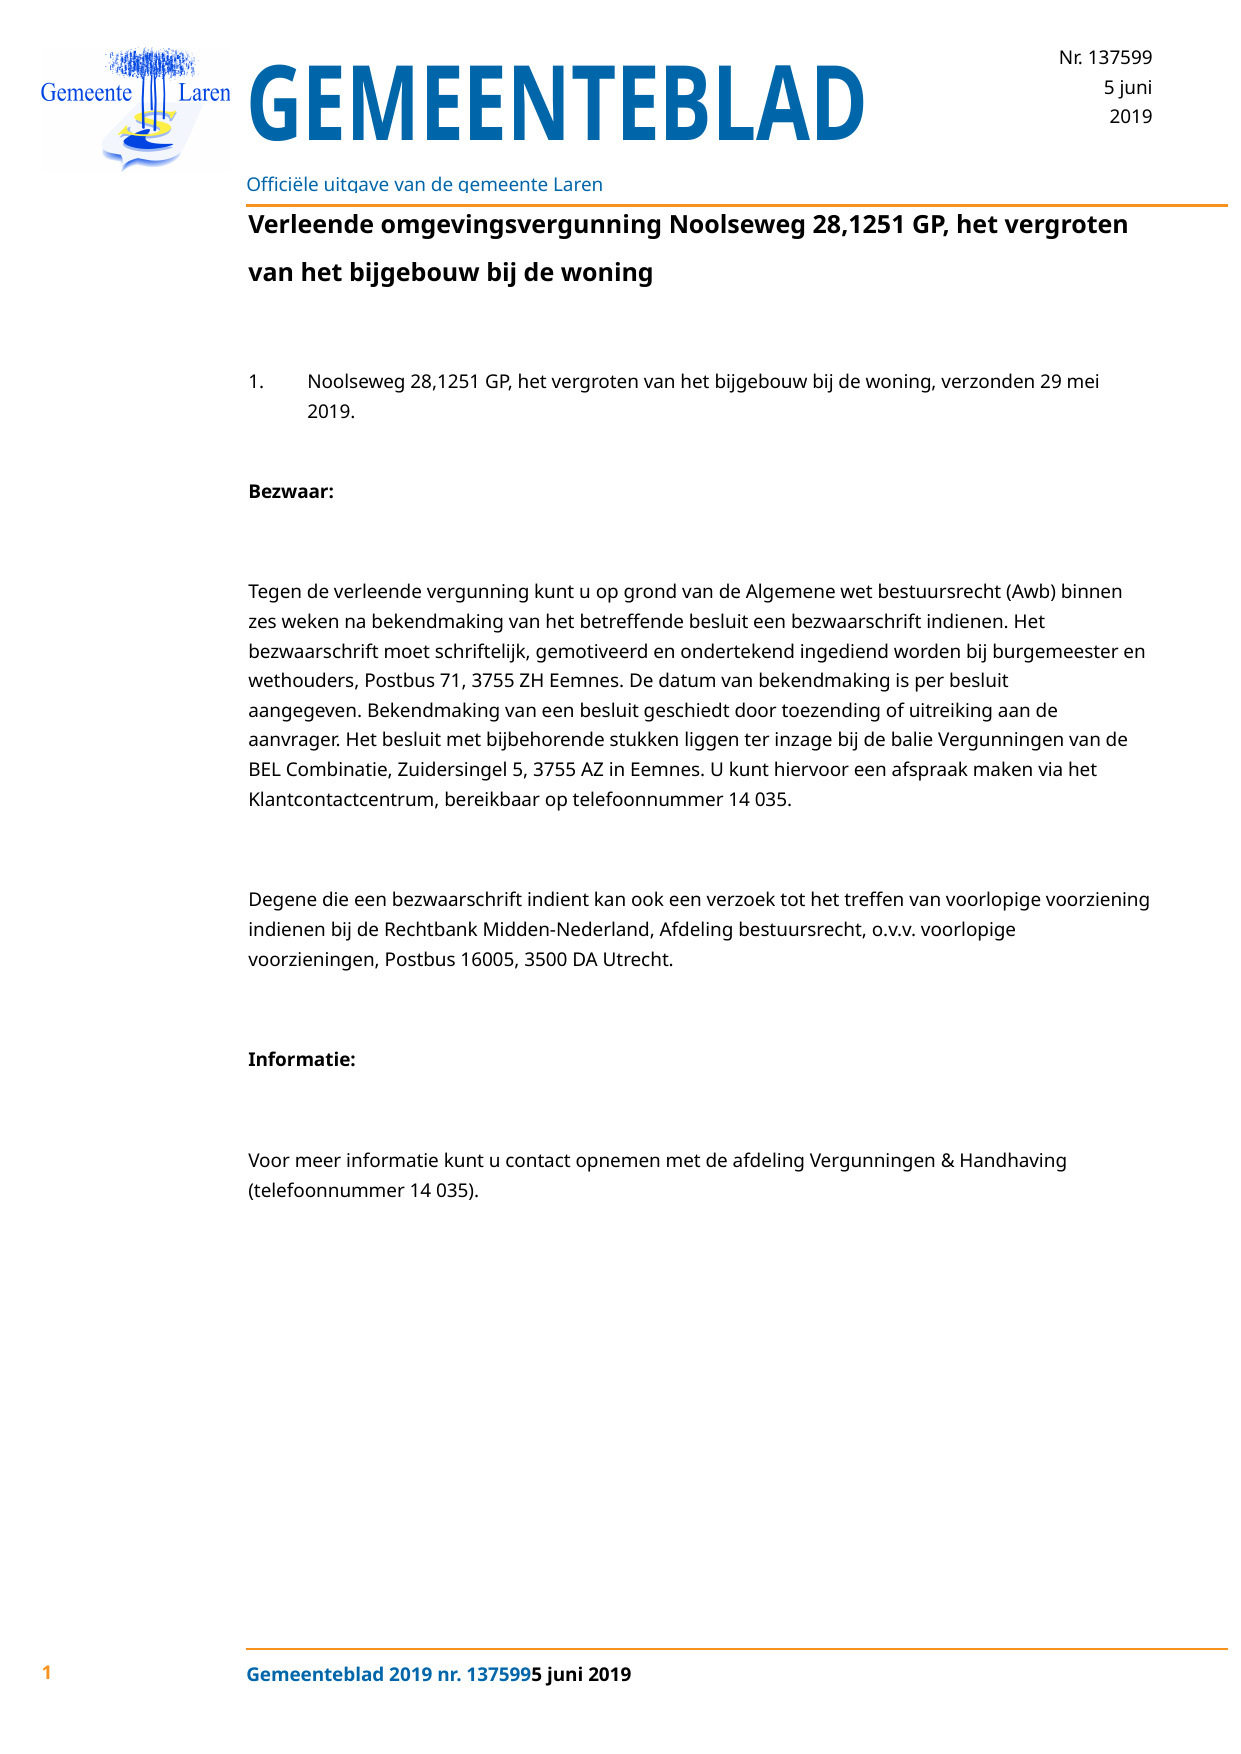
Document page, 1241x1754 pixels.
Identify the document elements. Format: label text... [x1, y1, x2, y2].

list Noolseweg 28,1251 GP, het vergroten van het bijgebouw bij de woning, verzonden 29 mei 2019. [248, 368, 1152, 424]
text Bezwaar: [248, 478, 1152, 504]
text Tegen de verleende vergunning kunt u op grond van de Algemene wet bestuursrecht (Awb) binnen zes weken na bekendmaking van het betreffende besluit een bezwaarschrift indienen. Het bezwaarschrift moet schriftelijk, gemotiveerd en ondertekend ingediend worden bij burgemeester en wethouders, Postbus 71, 3755 ZH Eemnes. De datum van bekendmaking is per besluit aangegeven. Bekendmaking van een besluit geschiedt door toezending of uitreiking aan de aanvrager. Het besluit met bijbehorende stukken liggen ter inzage bij de balie Vergunningen van de BEL Combinatie, Zuidersingel 5, 3755 AZ in Eemnes. U kunt hiervoor een afspraak maken via het Klantcontactcentrum, bereikbaar op telefoonnummer 14 035. [248, 579, 1152, 812]
text Voor meer informatie kunt u contact opnemen met de afdeling Vergunningen & Handhaving (telefoonnummer 14 035). [248, 1147, 1152, 1203]
picture [41, 47, 231, 172]
text Verleende omgevingsvergunning Noolseweg 28,1251 GP, het vergroten van het bijgebouw bij de woning [248, 207, 1152, 288]
text Informatie: [248, 1047, 1152, 1072]
text Degene die een bezwaarschrift indient kan ook een verzoek tot het treffen van voorlopige voorziening indienen bij de Rechtbank Midden-Nederland, Afdeling bestuursrecht, o.v.v. voorlopige voorzieningen, Postbus 16005, 3500 DA Utrecht. [248, 887, 1152, 972]
